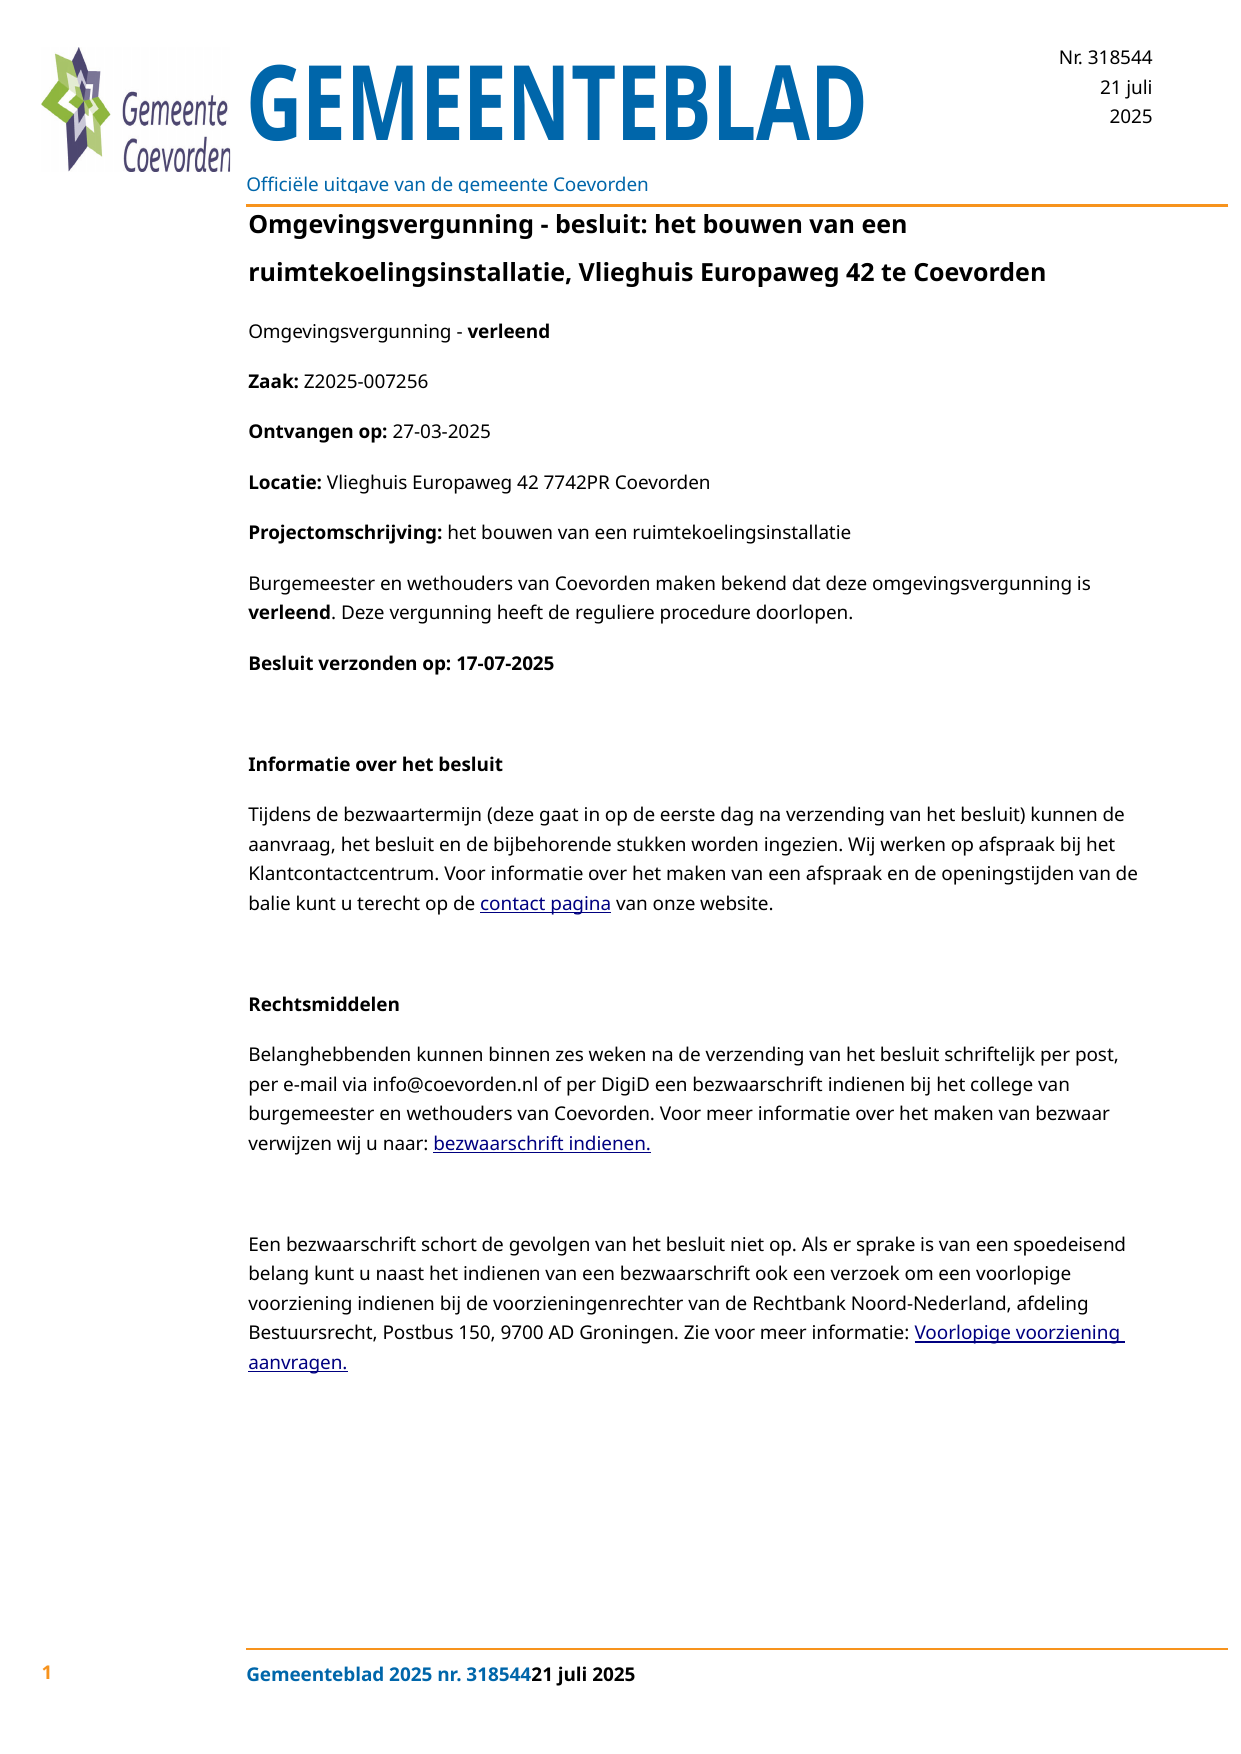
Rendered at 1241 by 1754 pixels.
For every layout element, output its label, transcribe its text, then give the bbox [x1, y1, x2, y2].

text Ontvangen op: 27-03-2025 [248, 419, 1152, 444]
text Projectomschrijving: het bouwen van een ruimtekoelingsinstallatie [248, 519, 1152, 545]
text Omgevingsvergunning - verleend [248, 318, 1152, 344]
picture [41, 47, 231, 172]
text Burgemeester en wethouders van Coevorden maken bekend dat deze omgevingsvergunning is verleend. Deze vergunning heeft de reguliere procedure doorlopen. [248, 570, 1152, 625]
text Tijdens de bezwaartermijn (deze gaat in op de eerste dag na verzending van het besluit) kunnen de aanvraag, het besluit en de bijbehorende stukken worden ingezien. Wij werken op afspraak bij het Klantcontactcentrum. Voor informatie over het maken van een afspraak en de openingstijden van de balie kunt u terecht op de contact pagina van onze website. [248, 801, 1152, 916]
text Zaak: Z2025-007256 [248, 368, 1152, 394]
text Informatie over het besluit [248, 751, 1152, 777]
text Belanghebbenden kunnen binnen zes weken na de verzending van het besluit schriftelijk per post, per e-mail via info@coevorden.nl of per DigiD een bezwaarschrift indienen bij het college van burgemeester en wethouders van Coevorden. Voor meer informatie over het maken van bezwaar verwijzen wij u naar: bezwaarschrift indienen. [248, 1041, 1152, 1156]
text Rechtsmiddelen [248, 991, 1152, 1017]
text Besluit verzonden op: 17-07-2025 [248, 650, 1152, 676]
text Een bezwaarschrift schort de gevolgen van het besluit niet op. Als er sprake is van een spoedeisend belang kunt u naast het indienen van een bezwaarschrift ook een verzoek om een voorlopige voorziening indienen bij de voorzieningenrechter van de Rechtbank Noord-Nederland, afdeling Bestuursrecht, Postbus 150, 9700 AD Groningen. Zie voor meer informatie: Voorlopige voorziening aanvragen. [248, 1231, 1152, 1375]
text Omgevingsvergunning - besluit: het bouwen van een ruimtekoelingsinstallatie, Vlieghuis Europaweg 42 te Coevorden [248, 207, 1152, 288]
text Locatie: Vlieghuis Europaweg 42 7742PR Coevorden [248, 469, 1152, 495]
